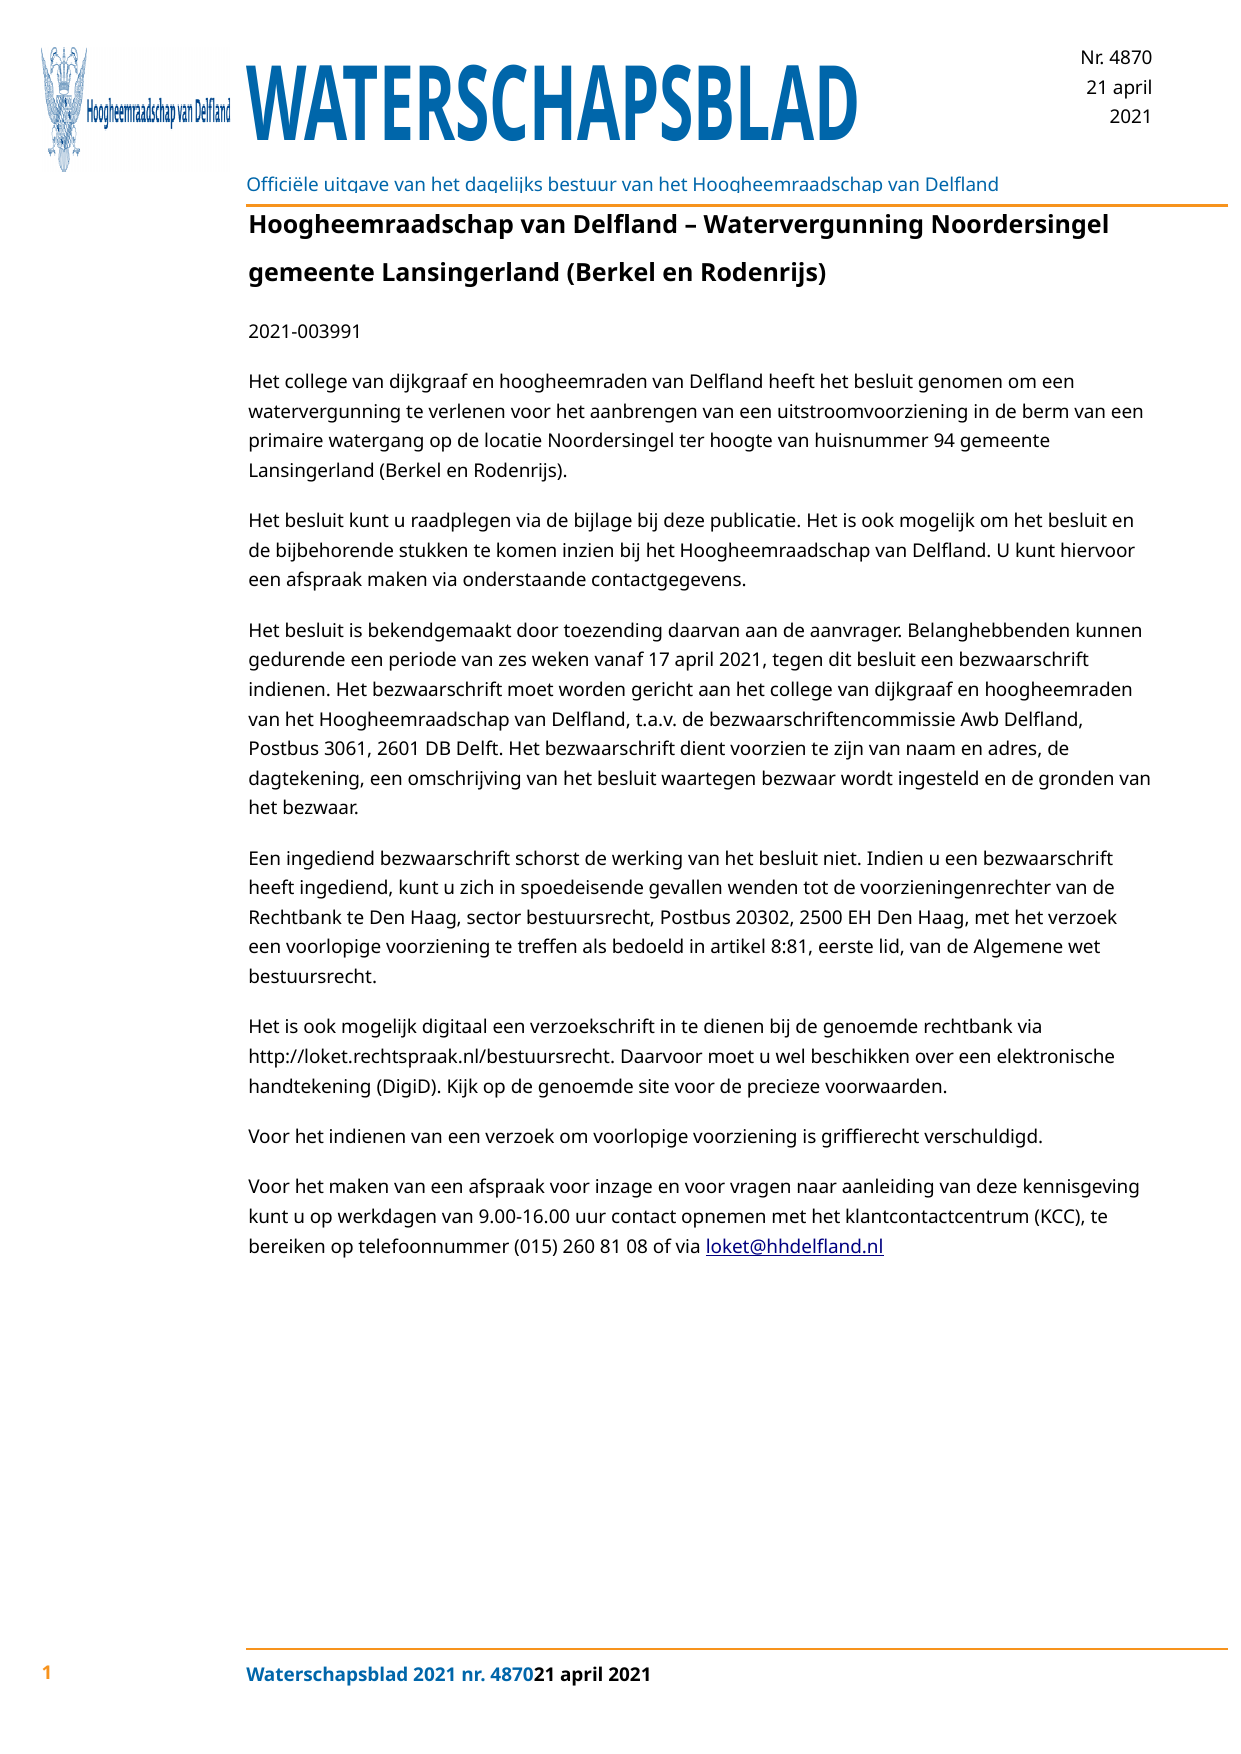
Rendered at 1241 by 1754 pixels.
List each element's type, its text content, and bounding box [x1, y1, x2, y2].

text Een ingediend bezwaarschrift schorst de werking van het besluit niet. Indien u een bezwaarschrift heeft ingediend, kunt u zich in spoedeisende gevallen wenden tot de voorzieningenrechter van de Rechtbank te Den Haag, sector bestuursrecht, Postbus 20302, 2500 EH Den Haag, met het verzoek een voorlopige voorziening te treffen als bedoeld in artikel 8:81, eerste lid, van de Algemene wet bestuursrecht. [248, 845, 1152, 989]
text Voor het maken van een afspraak voor inzage en voor vragen naar aanleiding van deze kennisgeving kunt u op werkdagen van 9.00-16.00 uur contact opnemen met het klantcontactcentrum (KCC), te bereiken op telefoonnummer (015) 260 81 08 of via loket@hhdelfland.nl [248, 1174, 1152, 1259]
text Het is ook mogelijk digitaal een verzoekschrift in te dienen bij de genoemde rechtbank via http://loket.rechtspraak.nl/bestuursrecht. Daarvoor moet u wel beschikken over een elektronische handtekening (DigiD). Kijk op de genoemde site voor de precieze voorwaarden. [248, 1014, 1152, 1099]
picture [41, 47, 231, 172]
text Het besluit is bekendgemaakt door toezending daarvan aan de aanvrager. Belanghebbenden kunnen gedurende een periode van zes weken vanaf 17 april 2021, tegen dit besluit een bezwaarschrift indienen. Het bezwaarschrift moet worden gericht aan het college van dijkgraaf en hoogheemraden van het Hoogheemraadschap van Delfland, t.a.v. de bezwaarschriftencommissie Awb Delfland, Postbus 3061, 2601 DB Delft. Het bezwaarschrift dient voorzien te zijn van naam en adres, de dagtekening, een omschrijving van het besluit waartegen bezwaar wordt ingesteld en de gronden van het bezwaar. [248, 617, 1152, 820]
text Het college van dijkgraaf en hoogheemraden van Delfland heeft het besluit genomen om een watervergunning te verlenen voor het aanbrengen van een uitstroomvoorziening in de berm van een primaire watergang op de locatie Noordersingel ter hoogte van huisnummer 94 gemeente Lansingerland (Berkel en Rodenrijs). [248, 368, 1152, 483]
text Het besluit kunt u raadplegen via de bijlage bij deze publicatie. Het is ook mogelijk om het besluit en de bijbehorende stukken te komen inzien bij het Hoogheemraadschap van Delfland. U kunt hiervoor een afspraak maken via onderstaande contactgegevens. [248, 507, 1152, 592]
text Hoogheemraadschap van Delfland – Watervergunning Noordersingel gemeente Lansingerland (Berkel en Rodenrijs) [248, 207, 1152, 288]
text Voor het indienen van een verzoek om voorlopige voorziening is griffierecht verschuldigd. [248, 1123, 1152, 1149]
text 2021-003991 [248, 318, 1152, 344]
